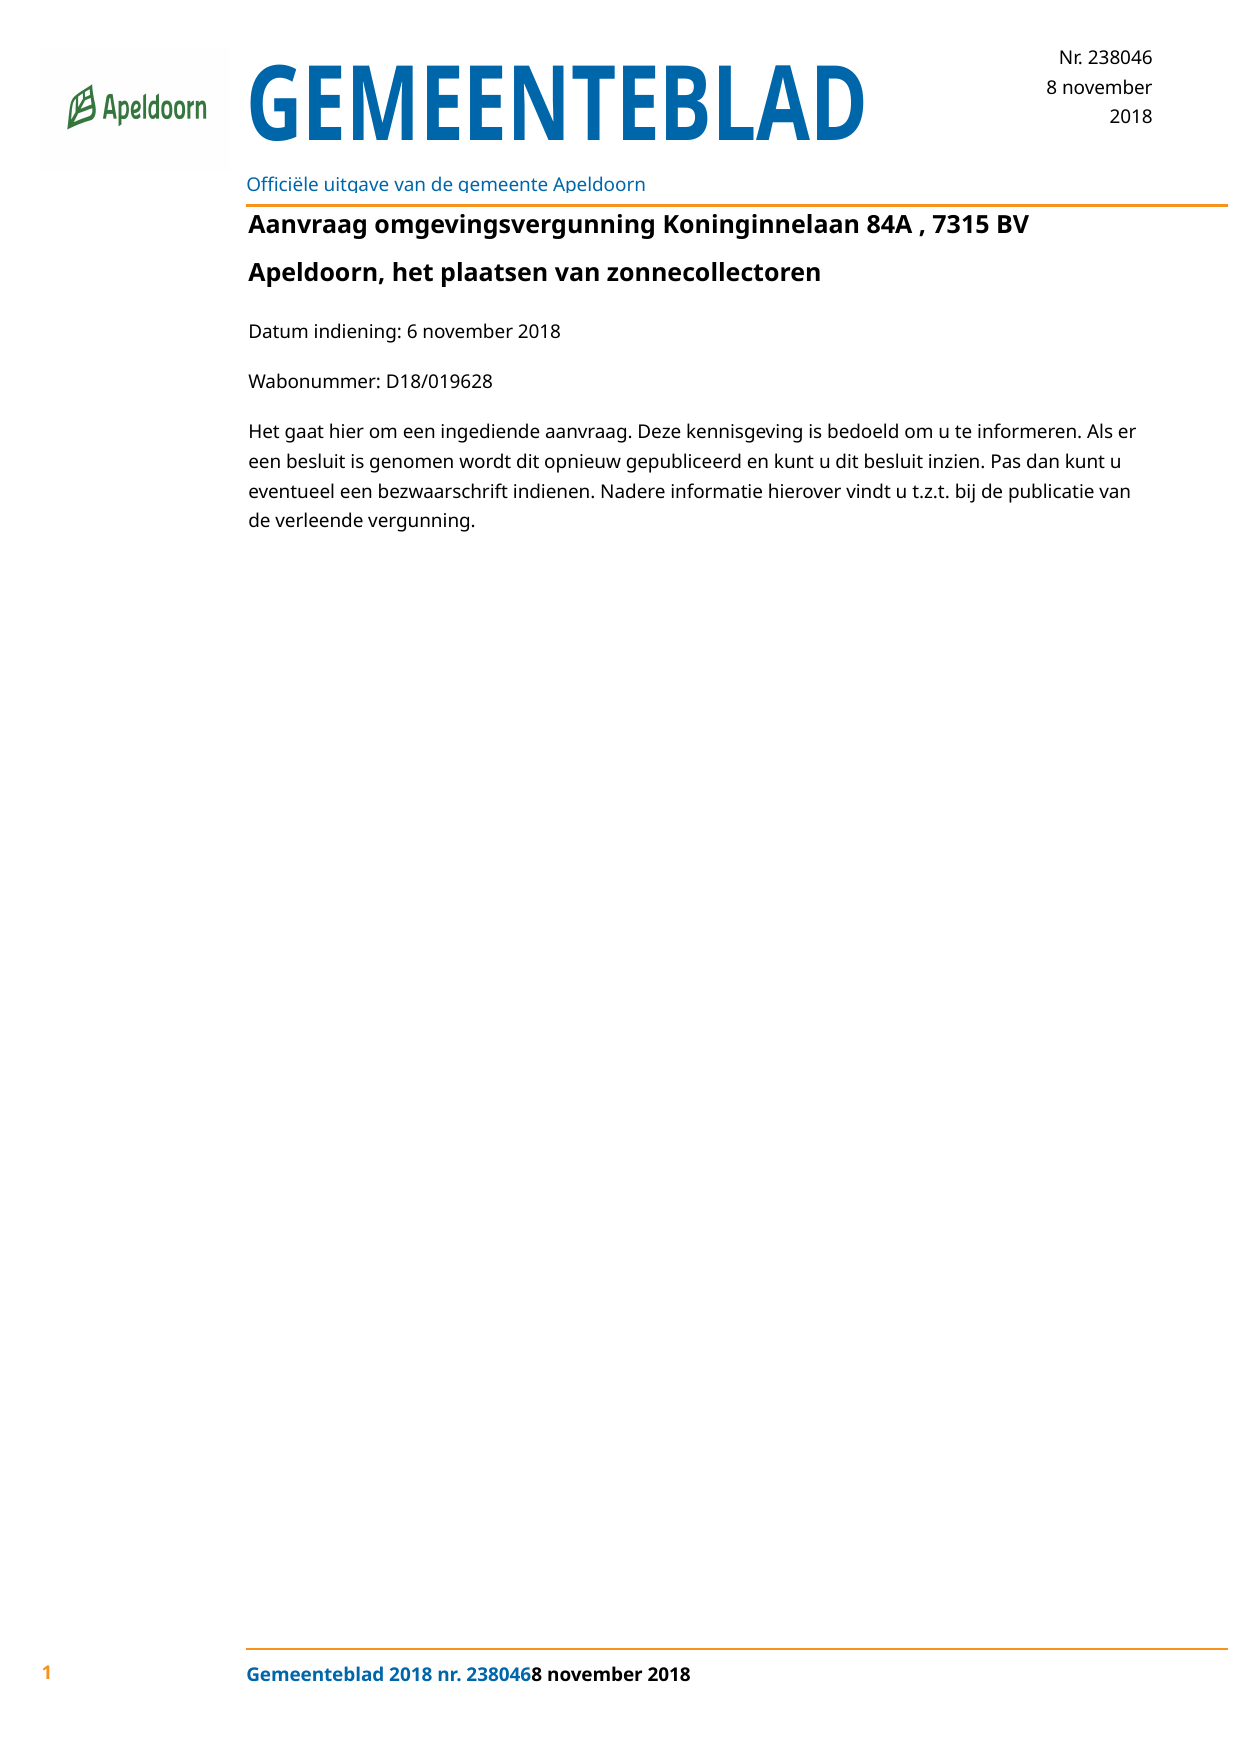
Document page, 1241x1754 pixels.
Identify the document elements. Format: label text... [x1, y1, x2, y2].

text Aanvraag omgevingsvergunning Koninginnelaan 84A , 7315 BV Apeldoorn, het plaatsen van zonnecollectoren [248, 207, 1152, 288]
text Datum indiening: 6 november 2018 [248, 318, 1152, 344]
picture [41, 47, 231, 172]
text Het gaat hier om een ingediende aanvraag. Deze kennisgeving is bedoeld om u te informeren. Als er een besluit is genomen wordt dit opnieuw gepubliceerd en kunt u dit besluit inzien. Pas dan kunt u eventueel een bezwaarschrift indienen. Nadere informatie hierover vindt u t.z.t. bij de publicatie van de verleende vergunning. [248, 419, 1152, 533]
text Wabonummer: D18/019628 [248, 368, 1152, 394]
